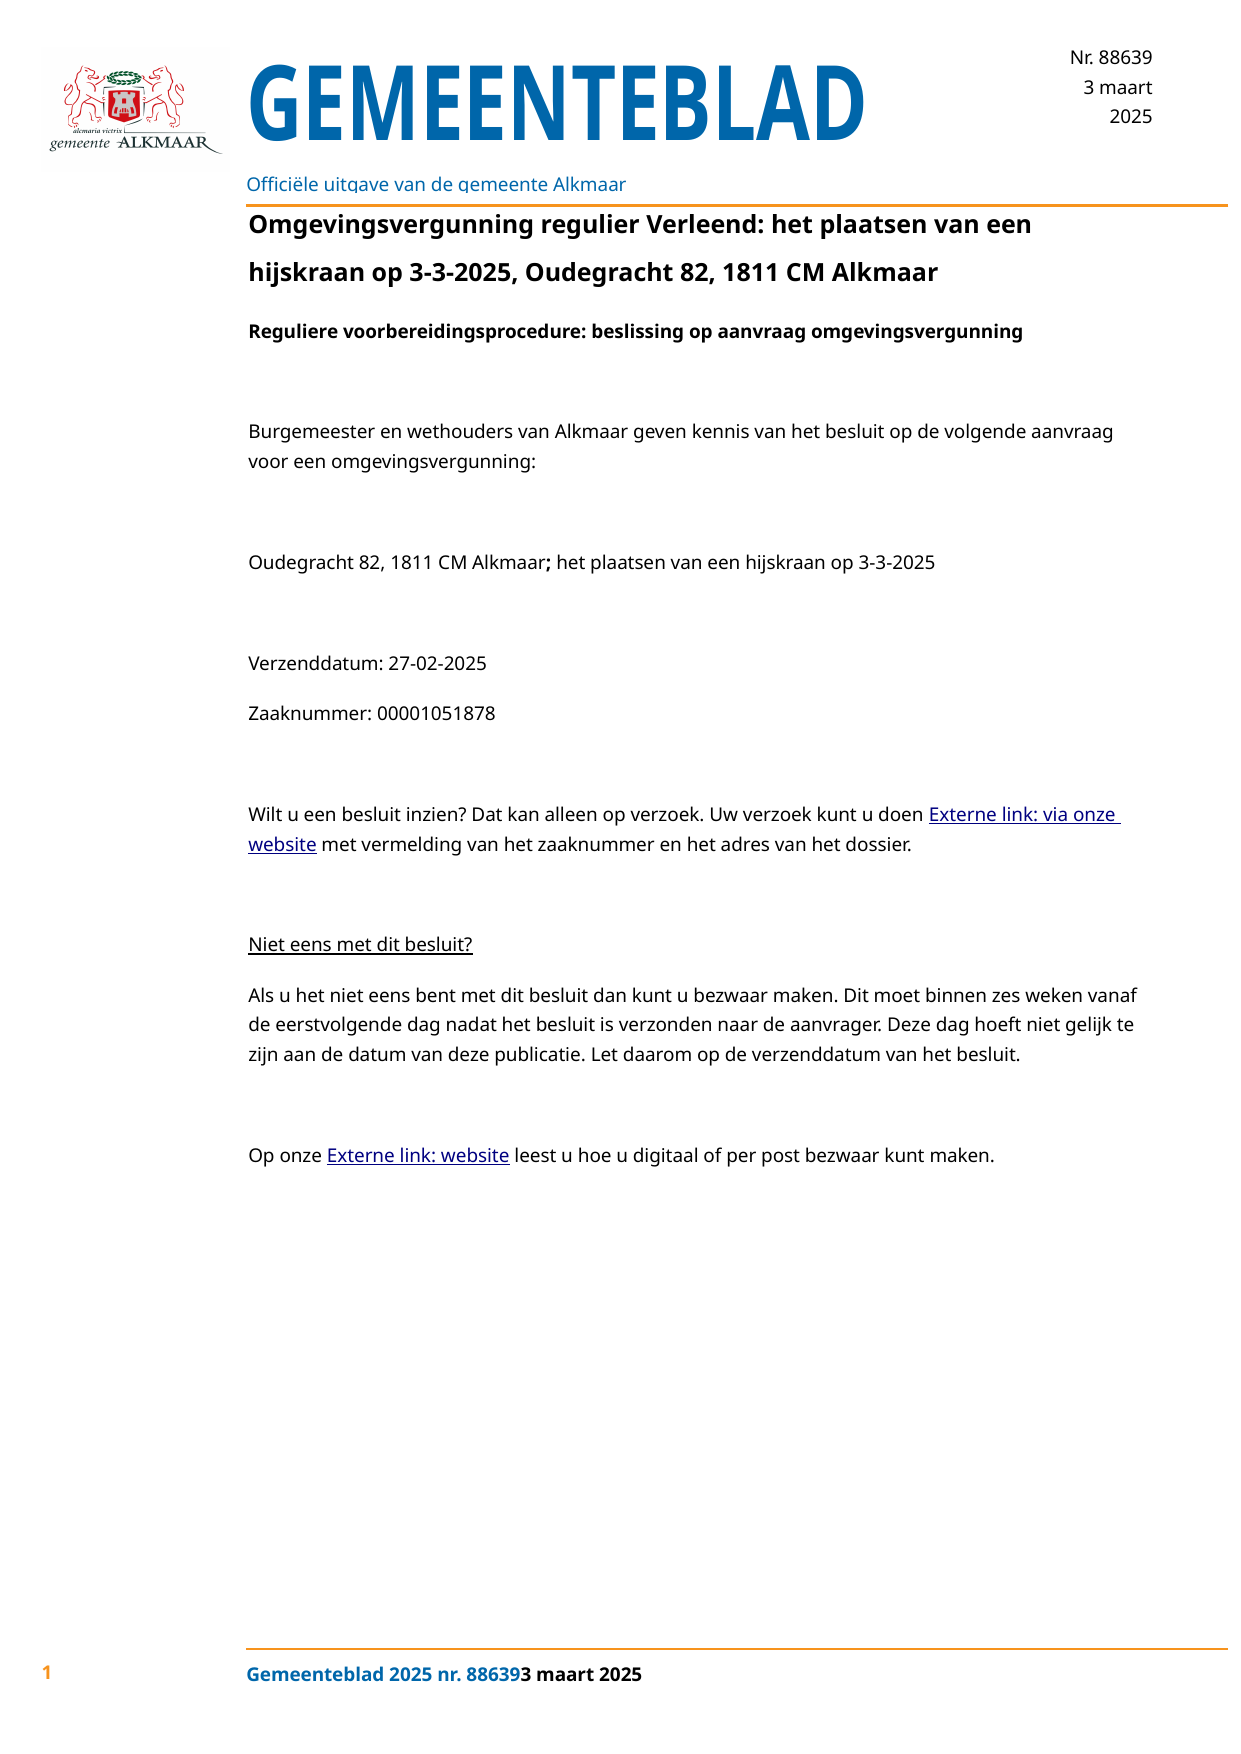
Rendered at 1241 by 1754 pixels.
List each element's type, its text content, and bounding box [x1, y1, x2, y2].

text Burgemeester en wethouders van Alkmaar geven kennis van het besluit op de volgende aanvraag voor een omgevingsvergunning: [248, 419, 1152, 474]
text Verzenddatum: 27-02-2025 [248, 650, 1152, 676]
text Omgevingsvergunning regulier Verleend: het plaatsen van een hijskraan op 3-3-2025, Oudegracht 82, 1811 CM Alkmaar [248, 207, 1152, 288]
text Als u het niet eens bent met dit besluit dan kunt u bezwaar maken. Dit moet binnen zes weken vanaf de eerstvolgende dag nadat het besluit is verzonden naar de aanvrager. Deze dag hoeft niet gelijk te zijn aan de datum van deze publicatie. Let daarom op de verzenddatum van het besluit. [248, 982, 1152, 1067]
text Reguliere voorbereidingsprocedure: beslissing op aanvraag omgevingsvergunning [248, 318, 1152, 344]
text Wilt u een besluit inzien? Dat kan alleen op verzoek. Uw verzoek kunt u doen Externe link: via onze website met vermelding van het zaaknummer en het adres van het dossier. [248, 801, 1152, 857]
text Niet eens met dit besluit? [248, 932, 1152, 957]
picture [41, 47, 231, 172]
text Zaaknummer: 00001051878 [248, 700, 1152, 726]
text Oudegracht 82, 1811 CM Alkmaar; het plaatsen van een hijskraan op 3-3-2025 [248, 549, 1152, 575]
text Op onze Externe link: website leest u hoe u digitaal of per post bezwaar kunt maken. [248, 1142, 1152, 1168]
